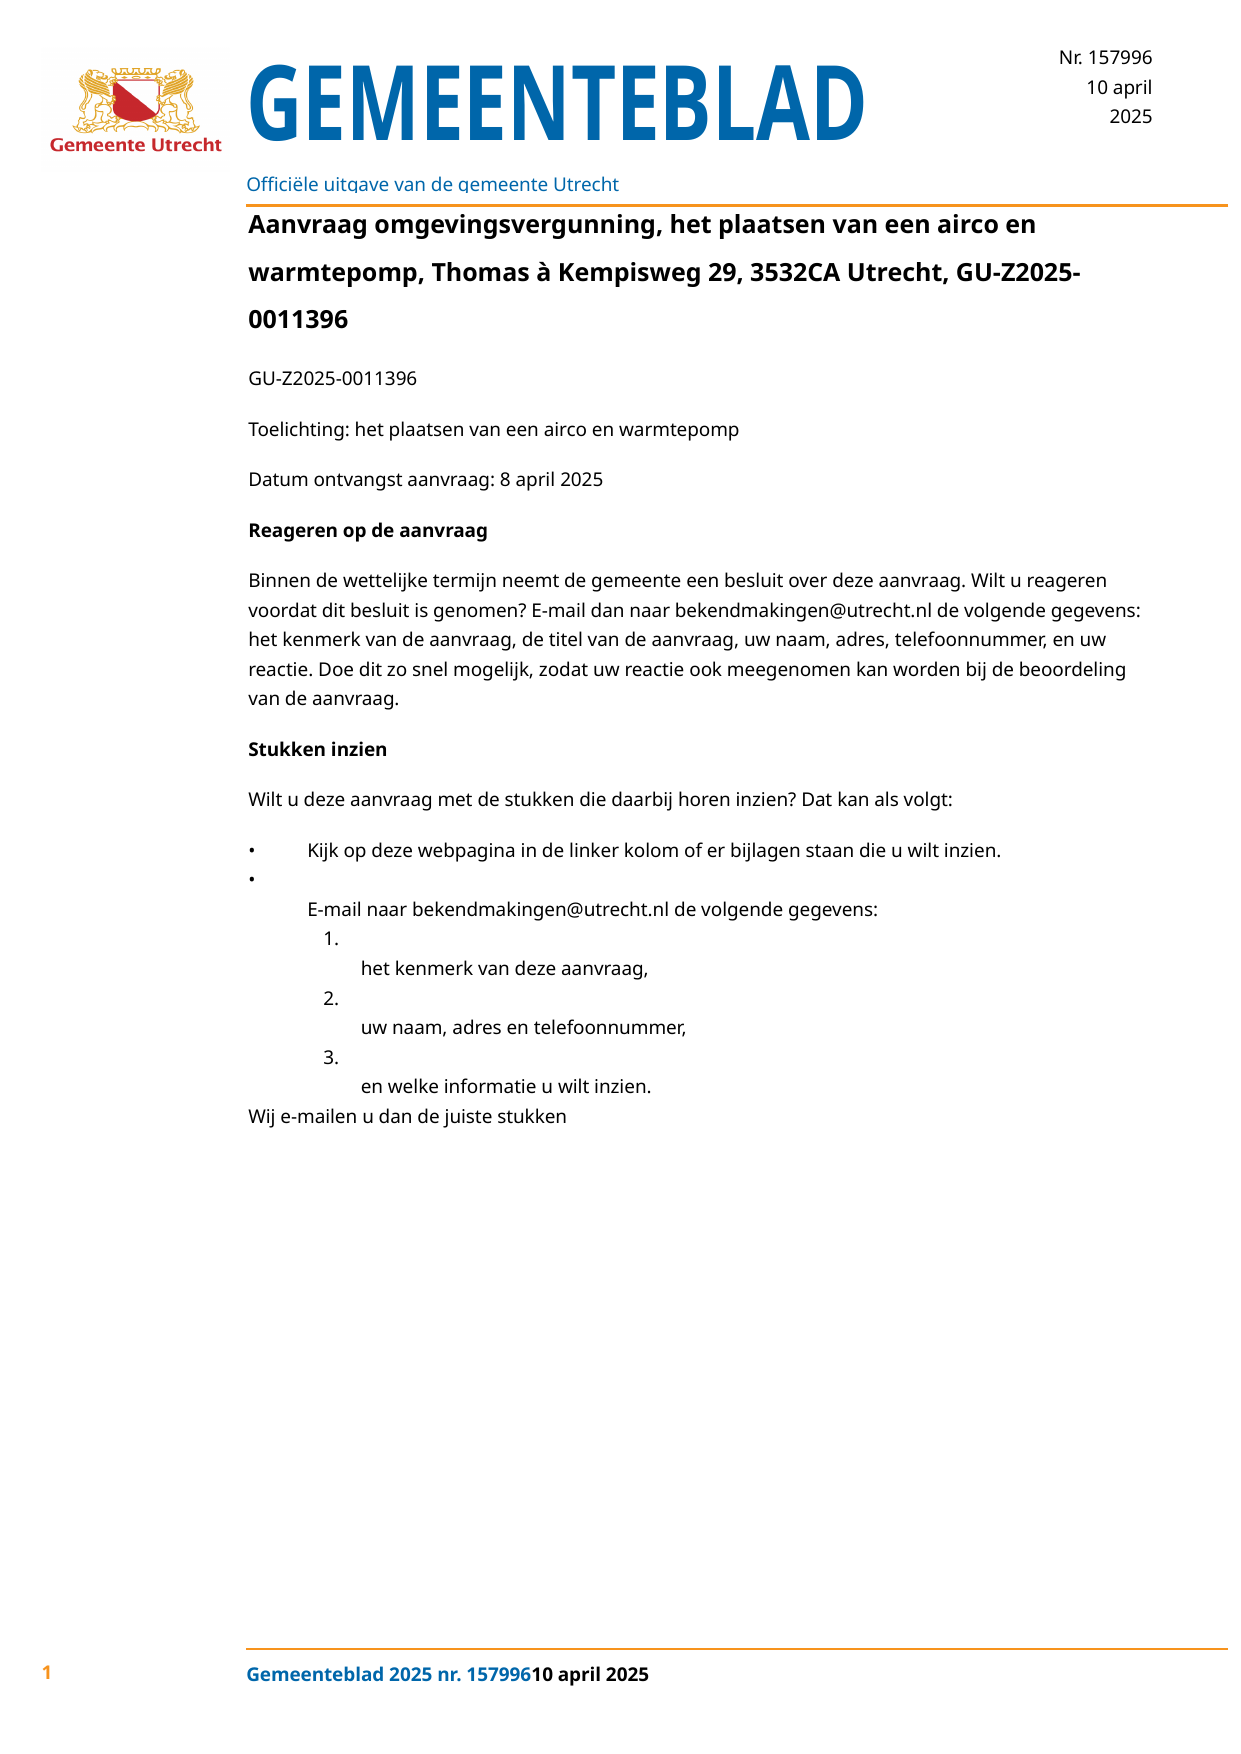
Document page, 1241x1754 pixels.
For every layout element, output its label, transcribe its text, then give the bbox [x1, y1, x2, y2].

text Aanvraag omgevingsvergunning, het plaatsen van een airco en warmtepomp, Thomas à Kempisweg 29, 3532CA Utrecht, GU-Z2025-0011396 [248, 207, 1152, 336]
text Wilt u deze aanvraag met de stukken die daarbij horen inzien? Dat kan als volgt: [248, 786, 1152, 812]
text Toelichting: het plaatsen van een airco en warmtepomp [248, 416, 1152, 442]
list en welke informatie u wilt inzien. [323, 1073, 1152, 1099]
list Kijk op deze webpagina in de linker kolom of er bijlagen staan die u wilt inzien. [248, 837, 1152, 862]
list uw naam, adres en telefoonnummer, [323, 1014, 1152, 1040]
text Reageren op de aanvraag [248, 517, 1152, 542]
picture [41, 47, 231, 172]
text Stukken inzien [248, 736, 1152, 762]
list het kenmerk van deze aanvraag, [323, 955, 1152, 981]
text Wij e-mailen u dan de juiste stukken [248, 1103, 1152, 1129]
text GU-Z2025-0011396 [248, 366, 1152, 391]
text Datum ontvangst aanvraag: 8 april 2025 [248, 466, 1152, 492]
list E-mail naar bekendmakingen@utrecht.nl de volgende gegevens: [248, 896, 1152, 922]
text Binnen de wettelijke termijn neemt de gemeente een besluit over deze aanvraag. Wilt u reageren voordat dit besluit is genomen? E-mail dan naar bekendmakingen@utrecht.nl de volgende gegevens: het kenmerk van de aanvraag, de titel van de aanvraag, uw naam, adres, telefoonnummer, en uw reactie. Doe dit zo snel mogelijk, zodat uw reactie ook meegenomen kan worden bij de beoordeling van de aanvraag. [248, 567, 1152, 711]
